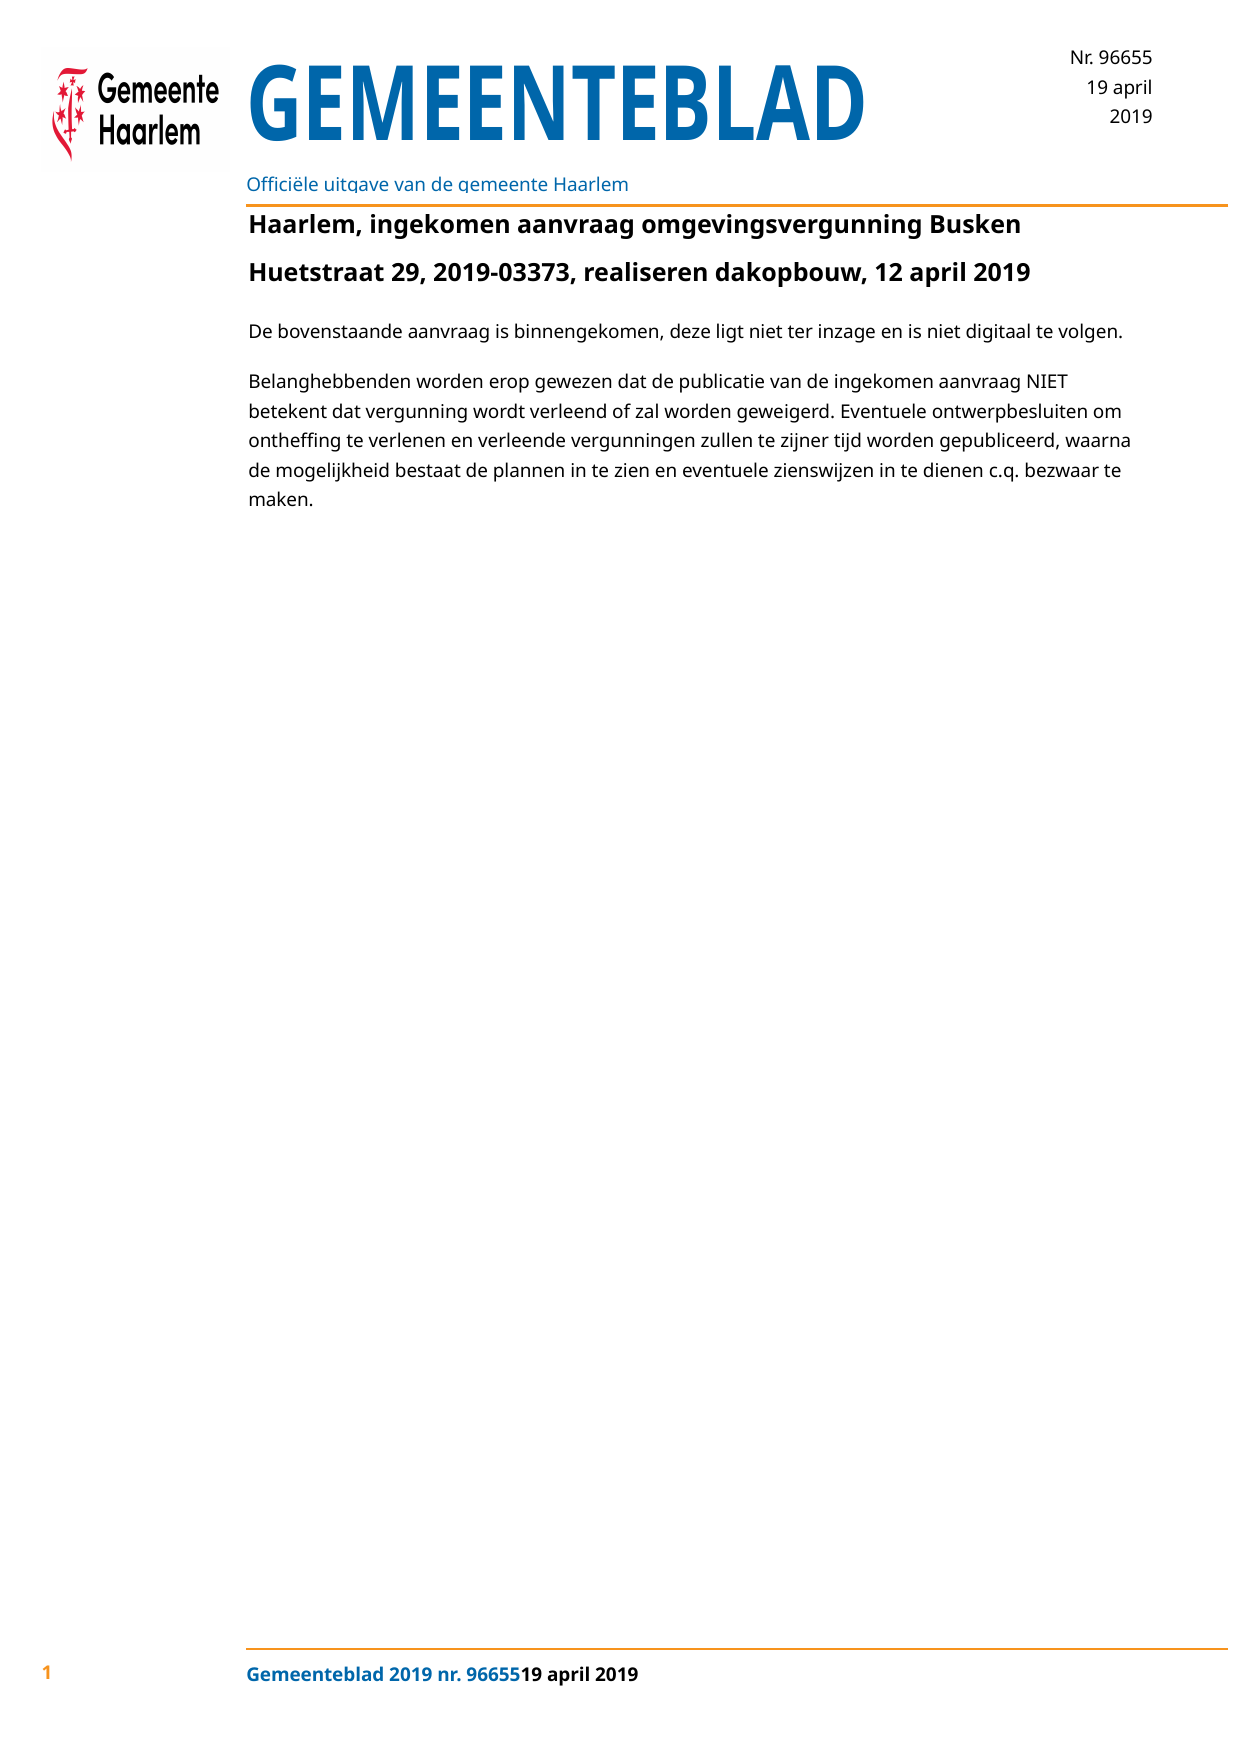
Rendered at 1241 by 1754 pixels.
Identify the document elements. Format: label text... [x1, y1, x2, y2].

picture [41, 47, 231, 172]
text De bovenstaande aanvraag is binnengekomen, deze ligt niet ter inzage en is niet digitaal te volgen. [248, 318, 1152, 344]
text Belanghebbenden worden erop gewezen dat de publicatie van de ingekomen aanvraag NIET betekent dat vergunning wordt verleend of zal worden geweigerd. Eventuele ontwerpbesluiten om ontheffing te verlenen en verleende vergunningen zullen te zijner tijd worden gepubliceerd, waarna de mogelijkheid bestaat de plannen in te zien en eventuele zienswijzen in te dienen c.q. bezwaar te maken. [248, 368, 1152, 512]
text Haarlem, ingekomen aanvraag omgevingsvergunning Busken Huetstraat 29, 2019-03373, realiseren dakopbouw, 12 april 2019 [248, 207, 1152, 288]
